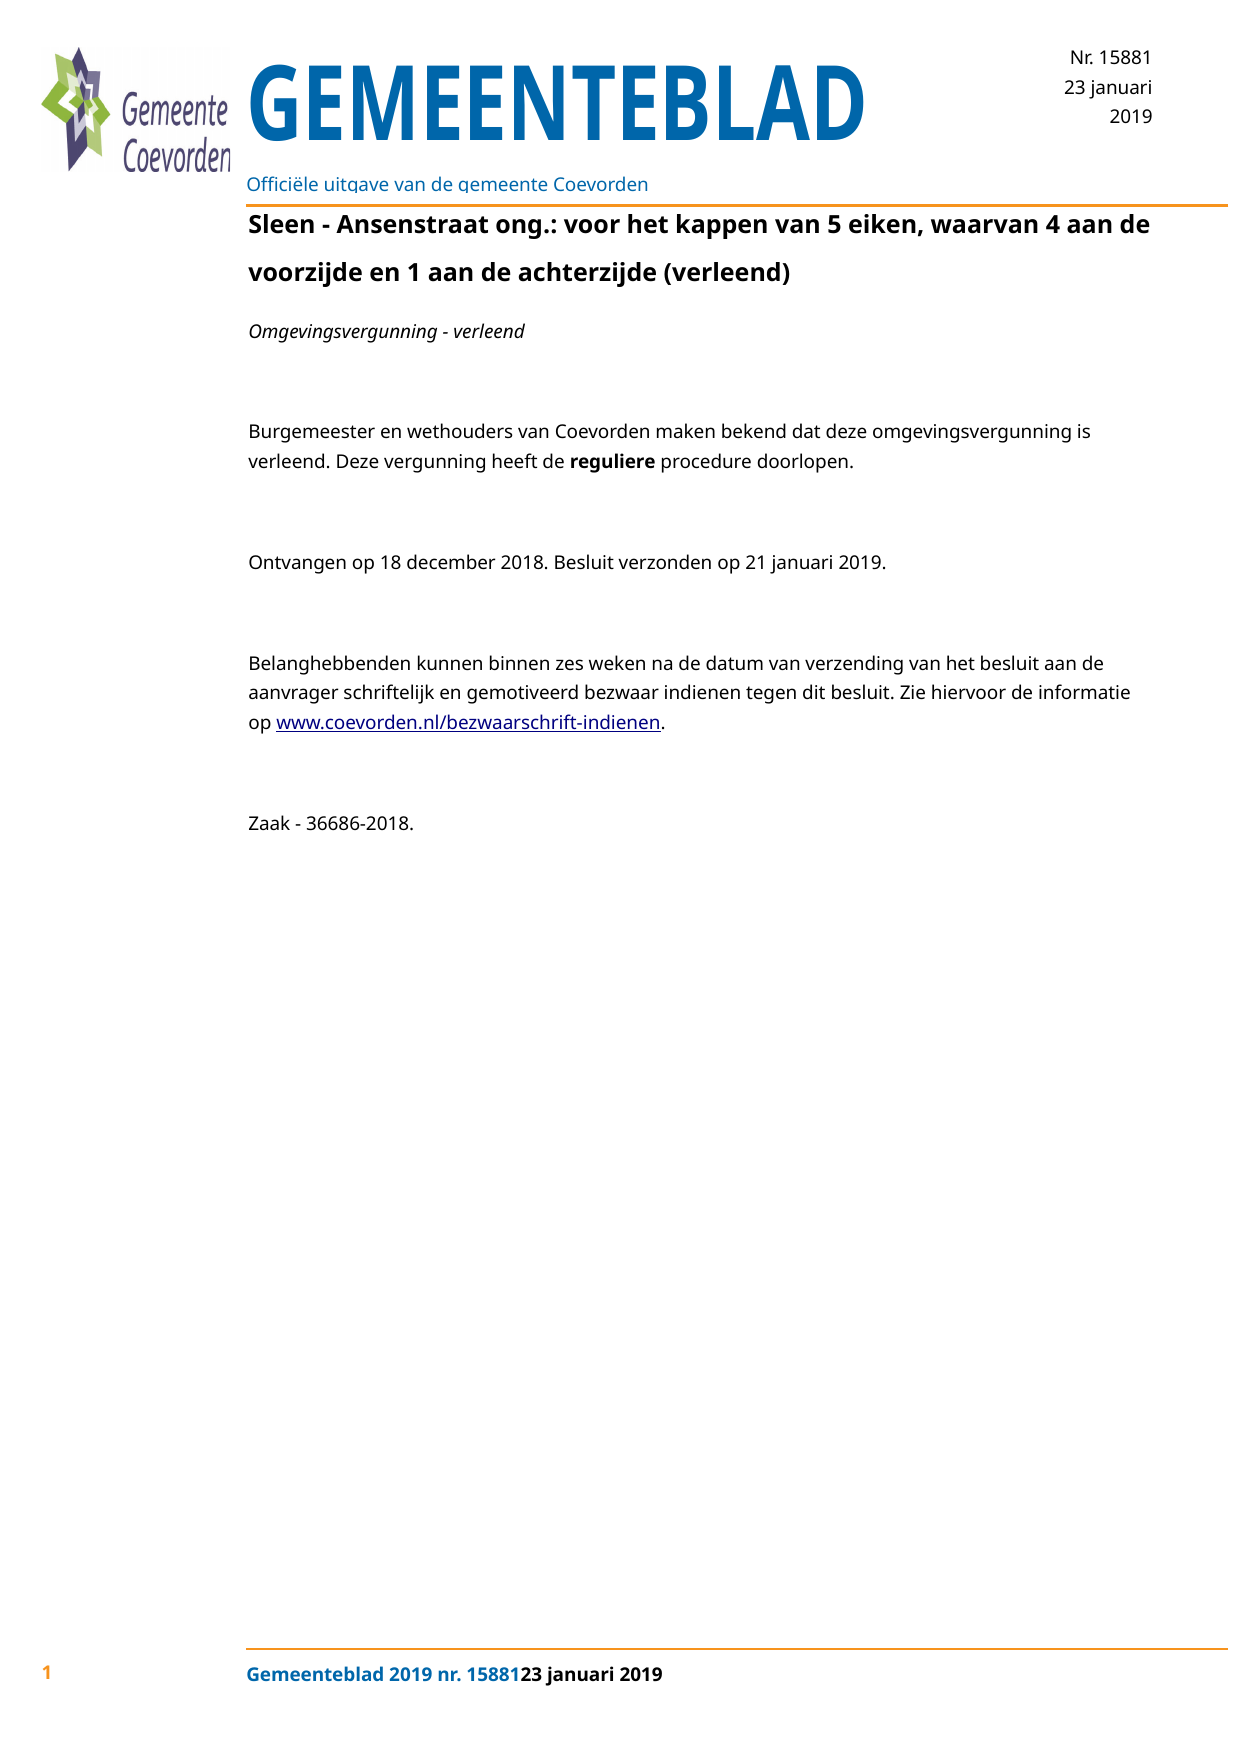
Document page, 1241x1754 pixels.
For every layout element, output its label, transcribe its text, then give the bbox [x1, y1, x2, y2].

text Zaak - 36686-2018. [248, 810, 1152, 836]
text Ontvangen op 18 december 2018. Besluit verzonden op 21 januari 2019. [248, 549, 1152, 575]
text Sleen - Ansenstraat ong.: voor het kappen van 5 eiken, waarvan 4 aan de voorzijde en 1 aan de achterzijde (verleend) [248, 207, 1152, 288]
text Omgevingsvergunning - verleend [248, 318, 1152, 344]
picture [41, 47, 231, 172]
text Burgemeester en wethouders van Coevorden maken bekend dat deze omgevingsvergunning is verleend. Deze vergunning heeft de reguliere procedure doorlopen. [248, 419, 1152, 474]
text Belanghebbenden kunnen binnen zes weken na de datum van verzending van het besluit aan de aanvrager schriftelijk en gemotiveerd bezwaar indienen tegen dit besluit. Zie hiervoor de informatie op www.coevorden.nl/bezwaarschrift-indienen. [248, 650, 1152, 735]
